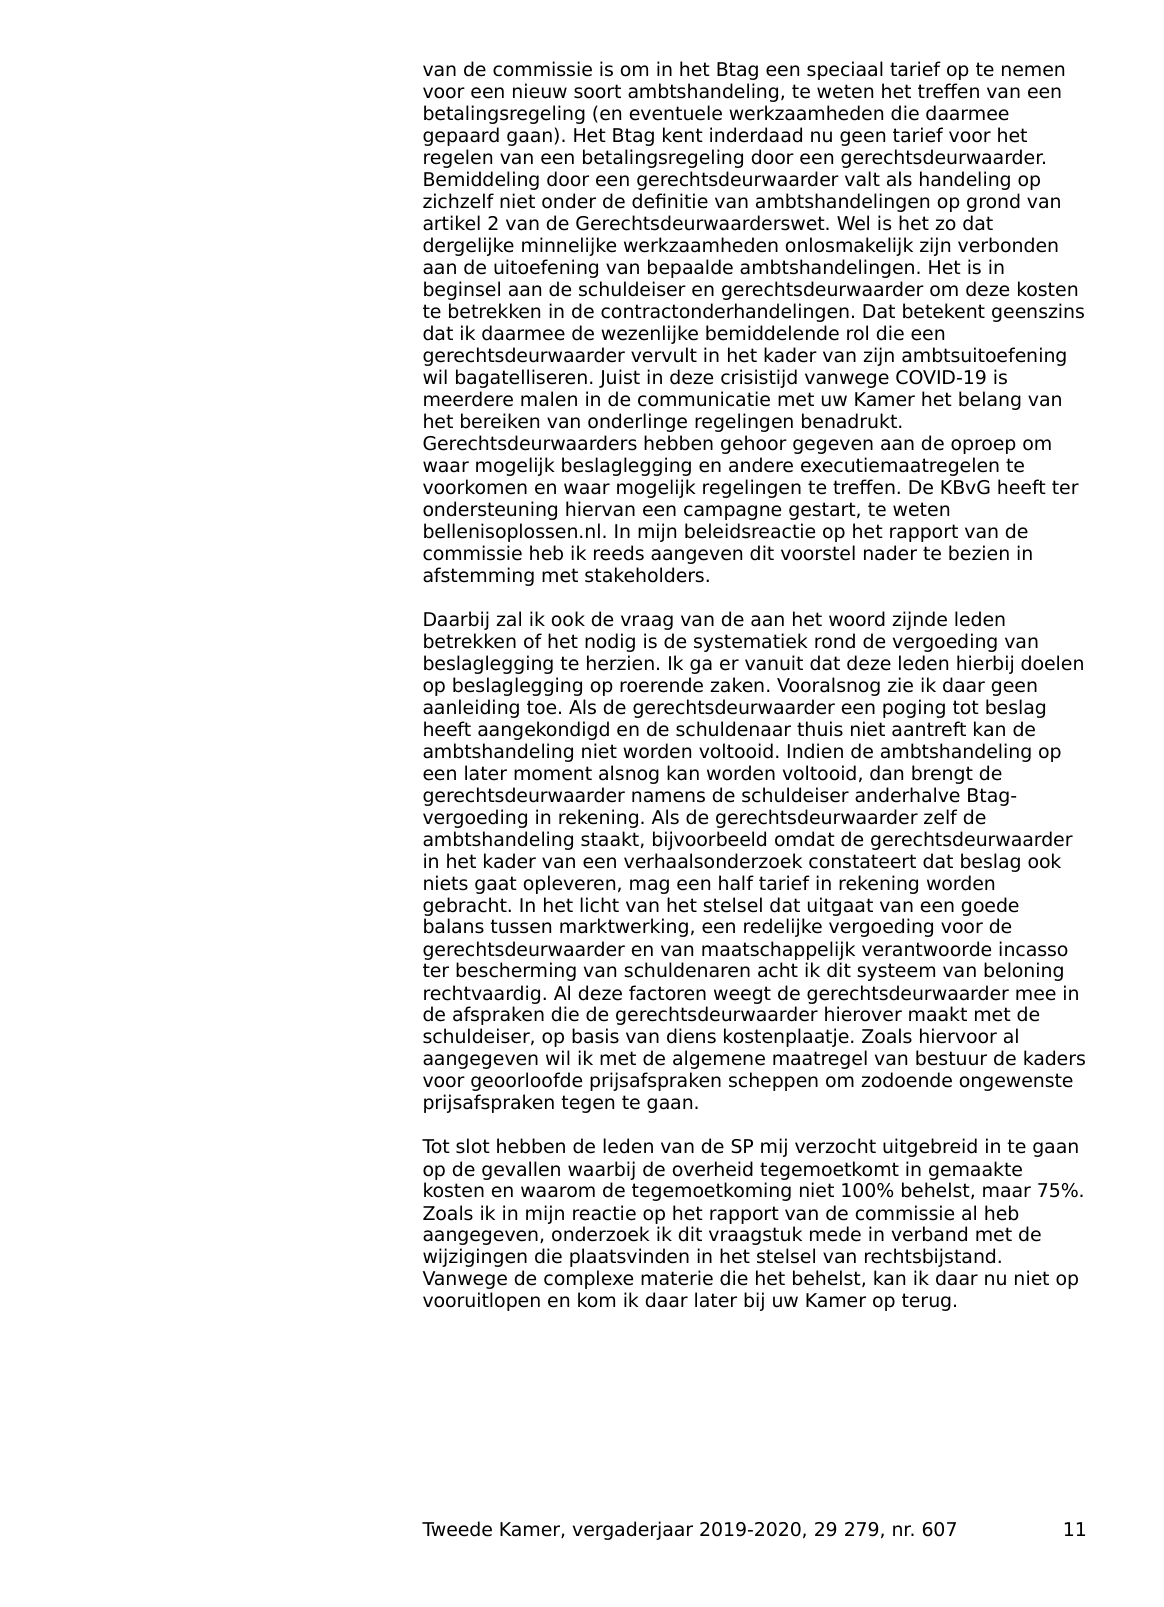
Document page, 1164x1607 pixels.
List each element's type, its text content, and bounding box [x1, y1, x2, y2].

text Tot slot hebben de leden van de SP mij verzocht uitgebreid in te gaan op de gevallen waarbij de overheid tegemoetkomt in gemaakte kosten en waarom de tegemoetkoming niet 100% behelst, maar 75%. Zoals ik in mijn reactie op het rapport van de commissie al heb aangegeven, onderzoek ik dit vraagstuk mede in verband met de wijzigingen die plaatsvinden in het stelsel van rechtsbijstand. Vanwege de complexe materie die het behelst, kan ik daar nu niet op vooruitlopen en kom ik daar later bij uw Kamer op terug. [422, 1136, 1087, 1312]
text Daarbij zal ik ook de vraag van de aan het woord zijnde leden betrekken of het nodig is de systematiek rond de vergoeding van beslaglegging te herzien. Ik ga er vanuit dat deze leden hierbij doelen op beslaglegging op roerende zaken. Vooralsnog zie ik daar geen aanleiding toe. Als de gerechtsdeurwaarder een poging tot beslag heeft aangekondigd en de schuldenaar thuis niet aantreft kan de ambtshandeling niet worden voltooid. Indien de ambtshandeling op een later moment alsnog kan worden voltooid, dan brengt de gerechtsdeurwaarder namens de schuldeiser anderhalve Btag-vergoeding in rekening. Als de gerechtsdeurwaarder zelf de ambtshandeling staakt, bijvoorbeeld omdat de gerechtsdeurwaarder in het kader van een verhaalsonderzoek constateert dat beslag ook niets gaat opleveren, mag een half tarief in rekening worden gebracht. In het licht van het stelsel dat uitgaat van een goede balans tussen marktwerking, een redelijke vergoeding voor de gerechtsdeurwaarder en van maatschappelijk verantwoorde incasso ter bescherming van schuldenaren acht ik dit systeem van beloning rechtvaardig. Al deze factoren weegt de gerechtsdeurwaarder mee in de afspraken die de gerechtsdeurwaarder hierover maakt met de schuldeiser, op basis van diens kostenplaatje. Zoals hiervoor al aangegeven wil ik met de algemene maatregel van bestuur de kaders voor geoorloofde prijsafspraken scheppen om zodoende ongewenste prijsafspraken tegen te gaan. [422, 609, 1087, 1114]
text van de commissie is om in het Btag een speciaal tarief op te nemen voor een nieuw soort ambtshandeling, te weten het treffen van een betalingsregeling (en eventuele werkzaamheden die daarmee gepaard gaan). Het Btag kent inderdaad nu geen tarief voor het regelen van een betalingsregeling door een gerechtsdeurwaarder. Bemiddeling door een gerechtsdeurwaarder valt als handeling op zichzelf niet onder de definitie van ambtshandelingen op grond van artikel 2 van de Gerechtsdeurwaarderswet. Wel is het zo dat dergelijke minnelijke werkzaamheden onlosmakelijk zijn verbonden aan de uitoefening van bepaalde ambtshandelingen. Het is in beginsel aan de schuldeiser en gerechtsdeurwaarder om deze kosten te betrekken in de contractonderhandelingen. Dat betekent geenszins dat ik daarmee de wezenlijke bemiddelende rol die een gerechtsdeurwaarder vervult in het kader van zijn ambtsuitoefening wil bagatelliseren. Juist in deze crisistijd vanwege COVID-19 is meerdere malen in de communicatie met uw Kamer het belang van het bereiken van onderlinge regelingen benadrukt. Gerechtsdeurwaarders hebben gehoor gegeven aan de oproep om waar mogelijk beslaglegging en andere executiemaatregelen te voorkomen en waar mogelijk regelingen te treffen. De KBvG heeft ter ondersteuning hiervan een campagne gestart, te weten bellenisoplossen.nl. In mijn beleidsreactie op het rapport van de commissie heb ik reeds aangeven dit voorstel nader te bezien in afstemming met stakeholders. [422, 59, 1087, 587]
